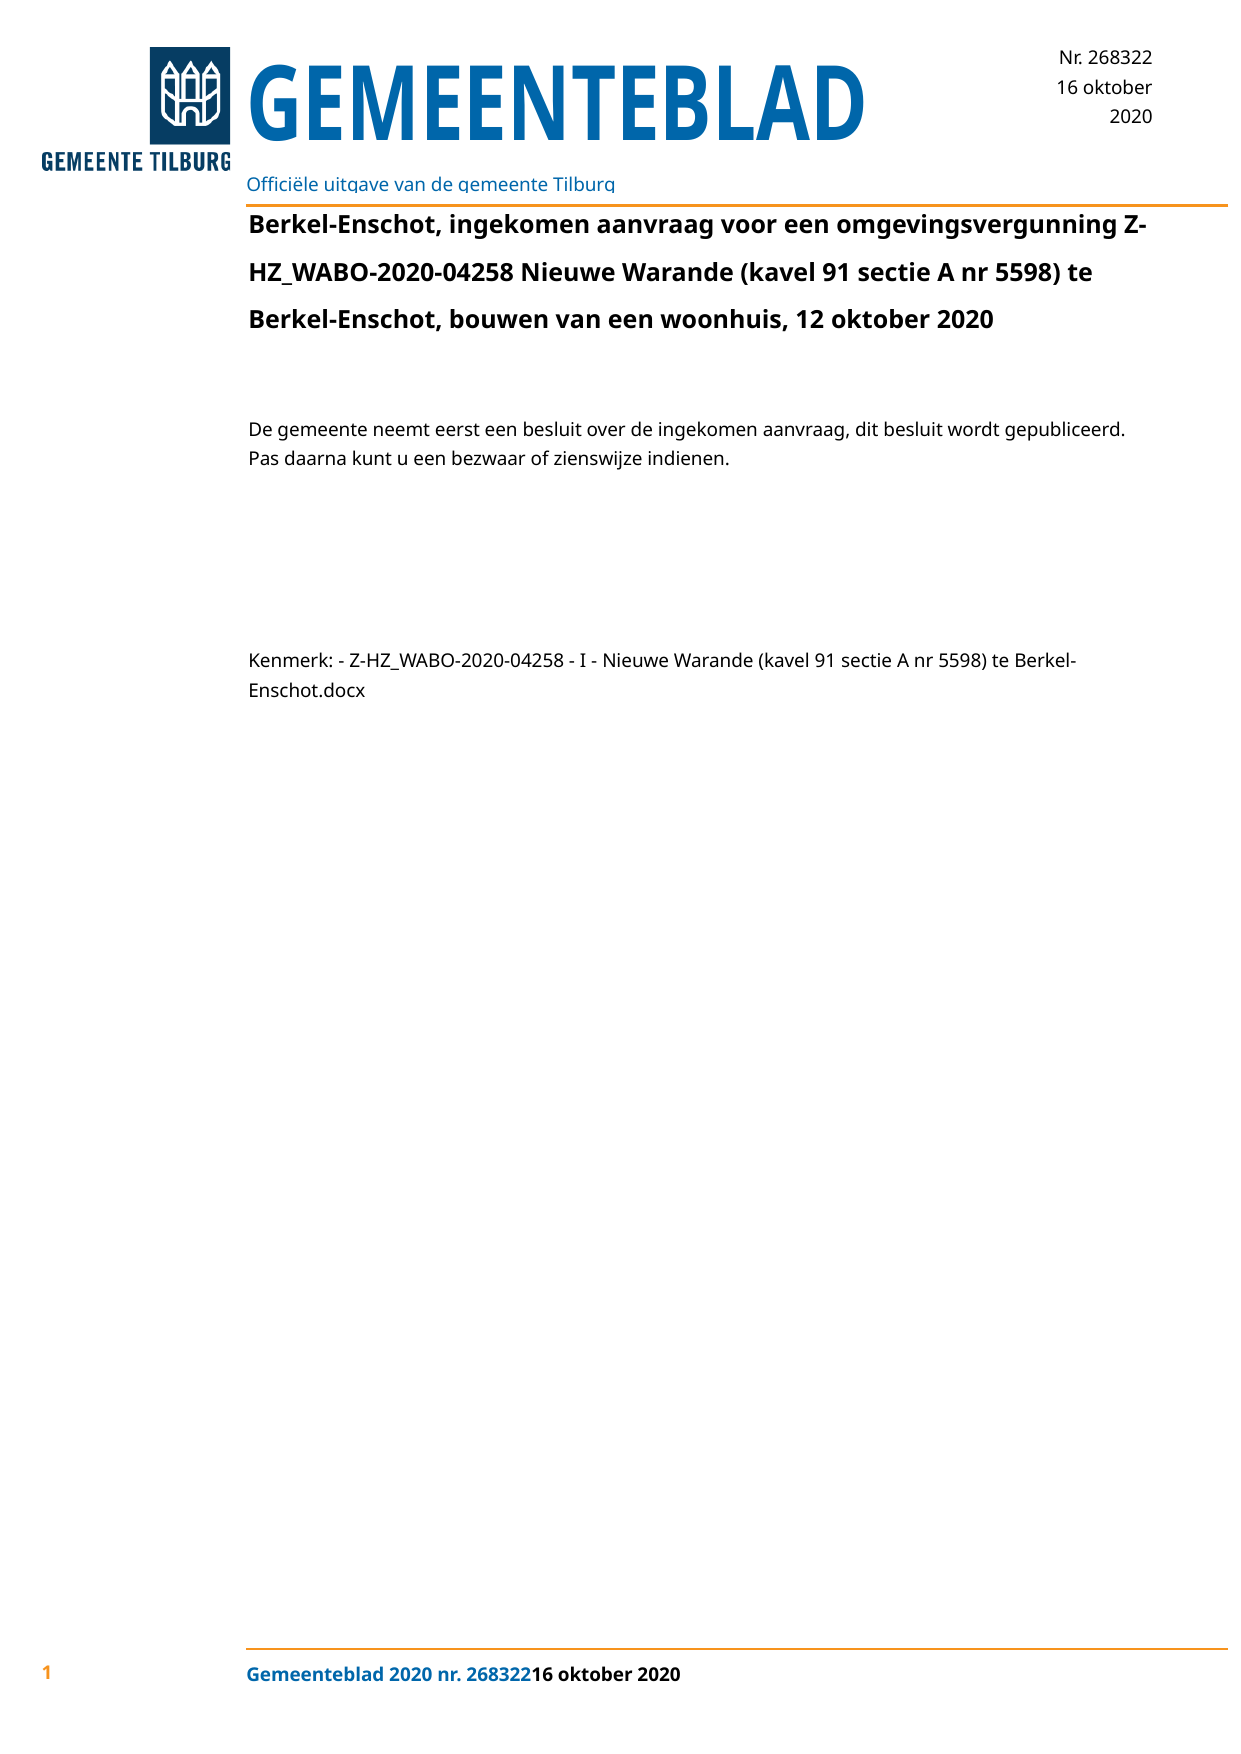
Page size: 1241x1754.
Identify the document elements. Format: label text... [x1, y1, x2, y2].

text De gemeente neemt eerst een besluit over de ingekomen aanvraag, dit besluit wordt gepubliceerd. Pas daarna kunt u een bezwaar of zienswijze indienen. [248, 416, 1152, 471]
picture [41, 47, 231, 172]
text Kenmerk: - Z-HZ_WABO-2020-04258 - I - Nieuwe Warande (kavel 91 sectie A nr 5598) te Berkel-Enschot.docx [248, 647, 1152, 702]
text Berkel-Enschot, ingekomen aanvraag voor een omgevingsvergunning Z-HZ_WABO-2020-04258 Nieuwe Warande (kavel 91 sectie A nr 5598) te Berkel-Enschot, bouwen van een woonhuis, 12 oktober 2020 [248, 207, 1152, 336]
